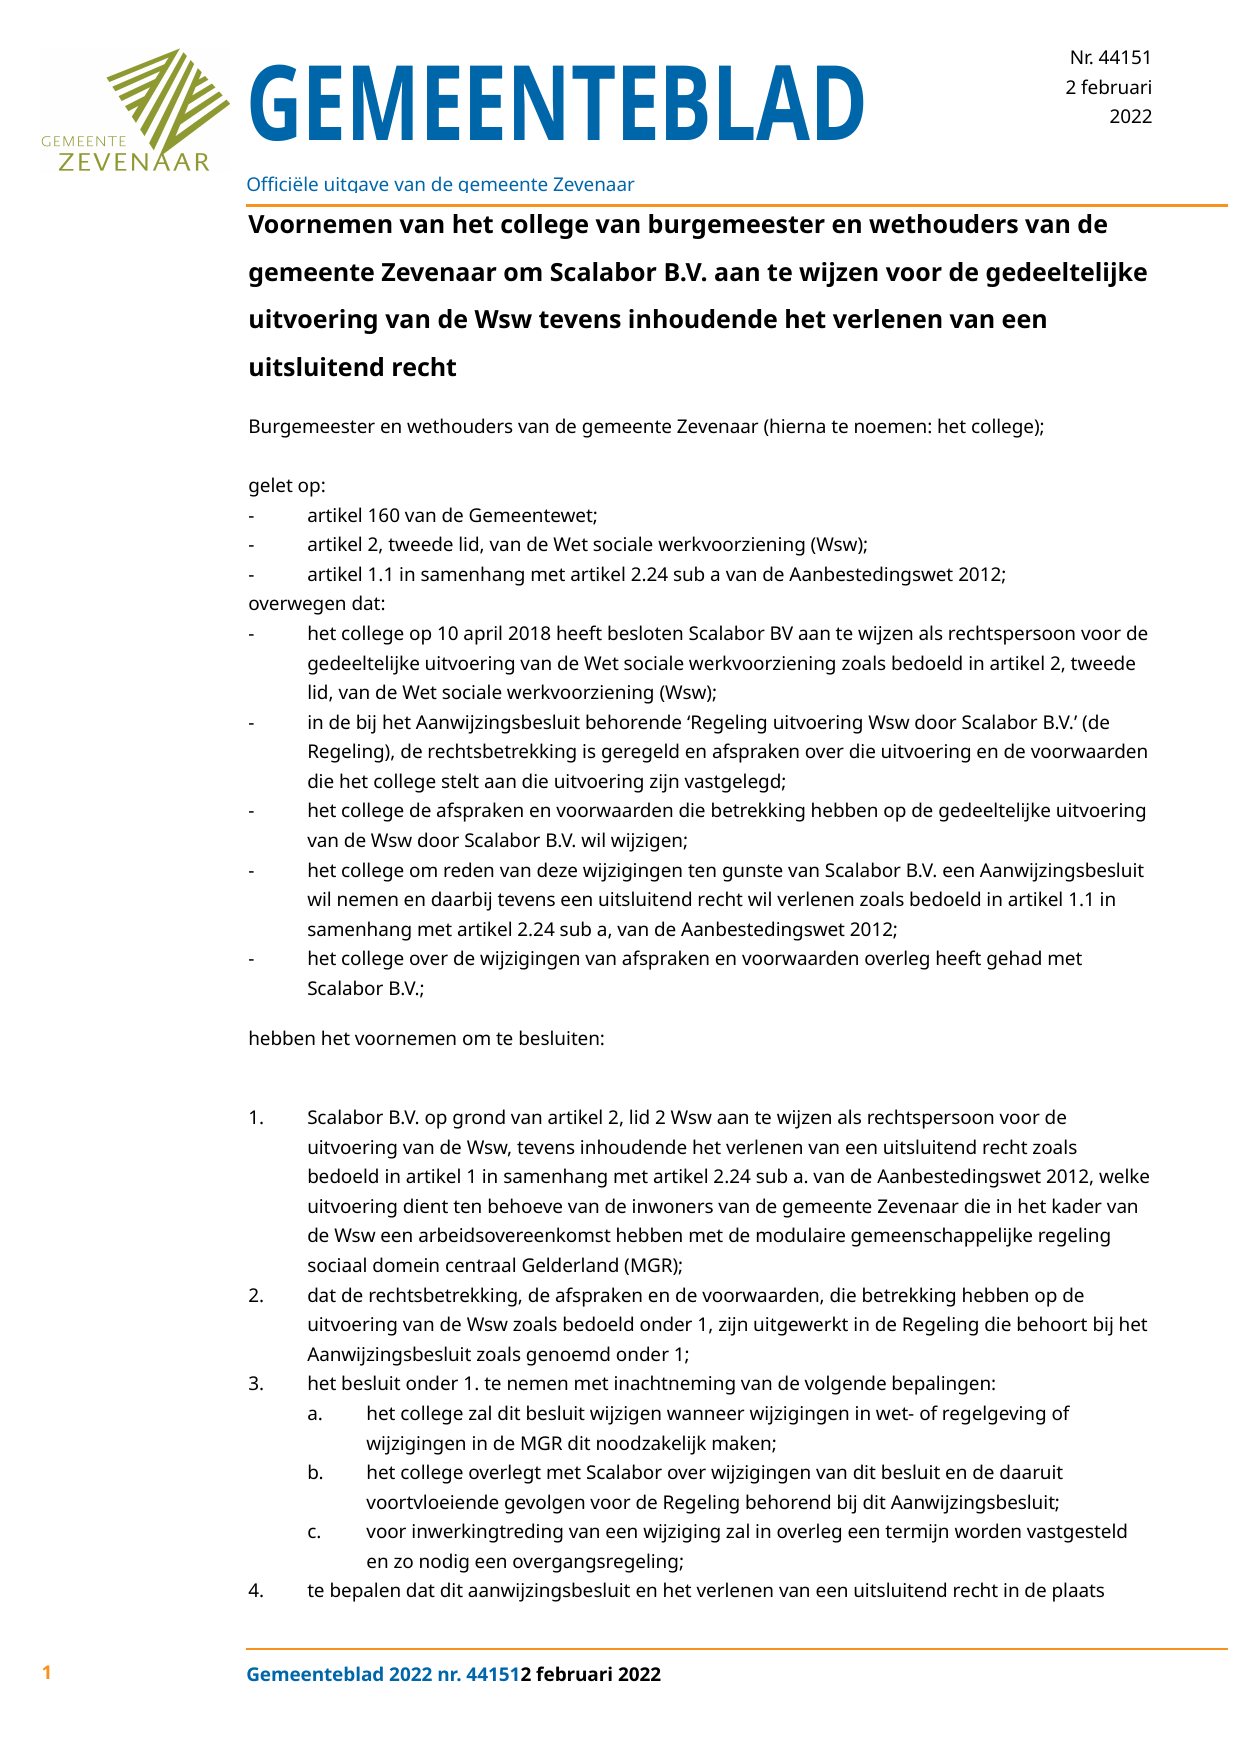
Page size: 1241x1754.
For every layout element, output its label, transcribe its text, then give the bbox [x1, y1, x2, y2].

list in de bij het Aanwijzingsbesluit behorende ‘Regeling uitvoering Wsw door Scalabor B.V.’ (de Regeling), de rechtsbetrekking is geregeld en afspraken over die uitvoering en de voorwaarden die het college stelt aan die uitvoering zijn vastgelegd; [248, 709, 1152, 794]
picture [41, 47, 231, 172]
list dat de rechtsbetrekking, de afspraken en de voorwaarden, die betrekking hebben op de uitvoering van de Wsw zoals bedoeld onder 1, zijn uitgewerkt in de Regeling die behoort bij het Aanwijzingsbesluit zoals genoemd onder 1; [248, 1282, 1152, 1367]
list het college overlegt met Scalabor over wijzigingen van dit besluit en de daaruit voortvloeiende gevolgen voor de Regeling behorend bij dit Aanwijzingsbesluit; [307, 1459, 1152, 1515]
list het college over de wijzigingen van afspraken en voorwaarden overleg heeft gehad met Scalabor B.V.; [248, 946, 1152, 1001]
list artikel 1.1 in samenhang met artikel 2.24 sub a van de Aanbestedingswet 2012; [248, 561, 1152, 587]
list artikel 160 van de Gemeentewet; [248, 502, 1152, 528]
text Voornemen van het college van burgemeester en wethouders van de gemeente Zevenaar om Scalabor B.V. aan te wijzen voor de gedeeltelijke uitvoering van de Wsw tevens inhoudende het verlenen van een uitsluitend recht [248, 207, 1152, 384]
text hebben het voornemen om te besluiten: [248, 1026, 1152, 1051]
list voor inwerkingtreding van een wijziging zal in overleg een termijn worden vastgesteld en zo nodig een overgangsregeling; [307, 1518, 1152, 1574]
list artikel 2, tweede lid, van de Wet sociale werkvoorziening (Wsw); [248, 531, 1152, 557]
list het college om reden van deze wijzigingen ten gunste van Scalabor B.V. een Aanwijzingsbesluit wil nemen en daarbij tevens een uitsluitend recht wil verlenen zoals bedoeld in artikel 1.1 in samenhang met artikel 2.24 sub a, van de Aanbestedingswet 2012; [248, 857, 1152, 942]
list het college zal dit besluit wijzigen wanneer wijzigingen in wet- of regelgeving of wijzigingen in de MGR dit noodzakelijk maken; [307, 1400, 1152, 1456]
text overwegen dat: [248, 591, 1152, 616]
list Scalabor B.V. op grond van artikel 2, lid 2 Wsw aan te wijzen als rechtspersoon voor de uitvoering van de Wsw, tevens inhoudende het verlenen van een uitsluitend recht zoals bedoeld in artikel 1 in samenhang met artikel 2.24 sub a. van de Aanbestedingswet 2012, welke uitvoering dient ten behoeve van de inwoners van de gemeente Zevenaar die in het kader van de Wsw een arbeidsovereenkomst hebben met de modulaire gemeenschappelijke regeling sociaal domein centraal Gelderland (MGR); [248, 1104, 1152, 1278]
list het besluit onder 1. te nemen met inachtneming van de volgende bepalingen: [248, 1371, 1152, 1396]
text Burgemeester en wethouders van de gemeente Zevenaar (hierna te noemen: het college); [248, 413, 1152, 439]
list het college op 10 april 2018 heeft besloten Scalabor BV aan te wijzen als rechtspersoon voor de gedeeltelijke uitvoering van de Wet sociale werkvoorziening zoals bedoeld in artikel 2, tweede lid, van de Wet sociale werkvoorziening (Wsw); [248, 620, 1152, 705]
text gelet op: [248, 472, 1152, 498]
list te bepalen dat dit aanwijzingsbesluit en het verlenen van een uitsluitend recht in de plaats [248, 1578, 1152, 1603]
list het college de afspraken en voorwaarden die betrekking hebben op de gedeeltelijke uitvoering van de Wsw door Scalabor B.V. wil wijzigen; [248, 798, 1152, 853]
